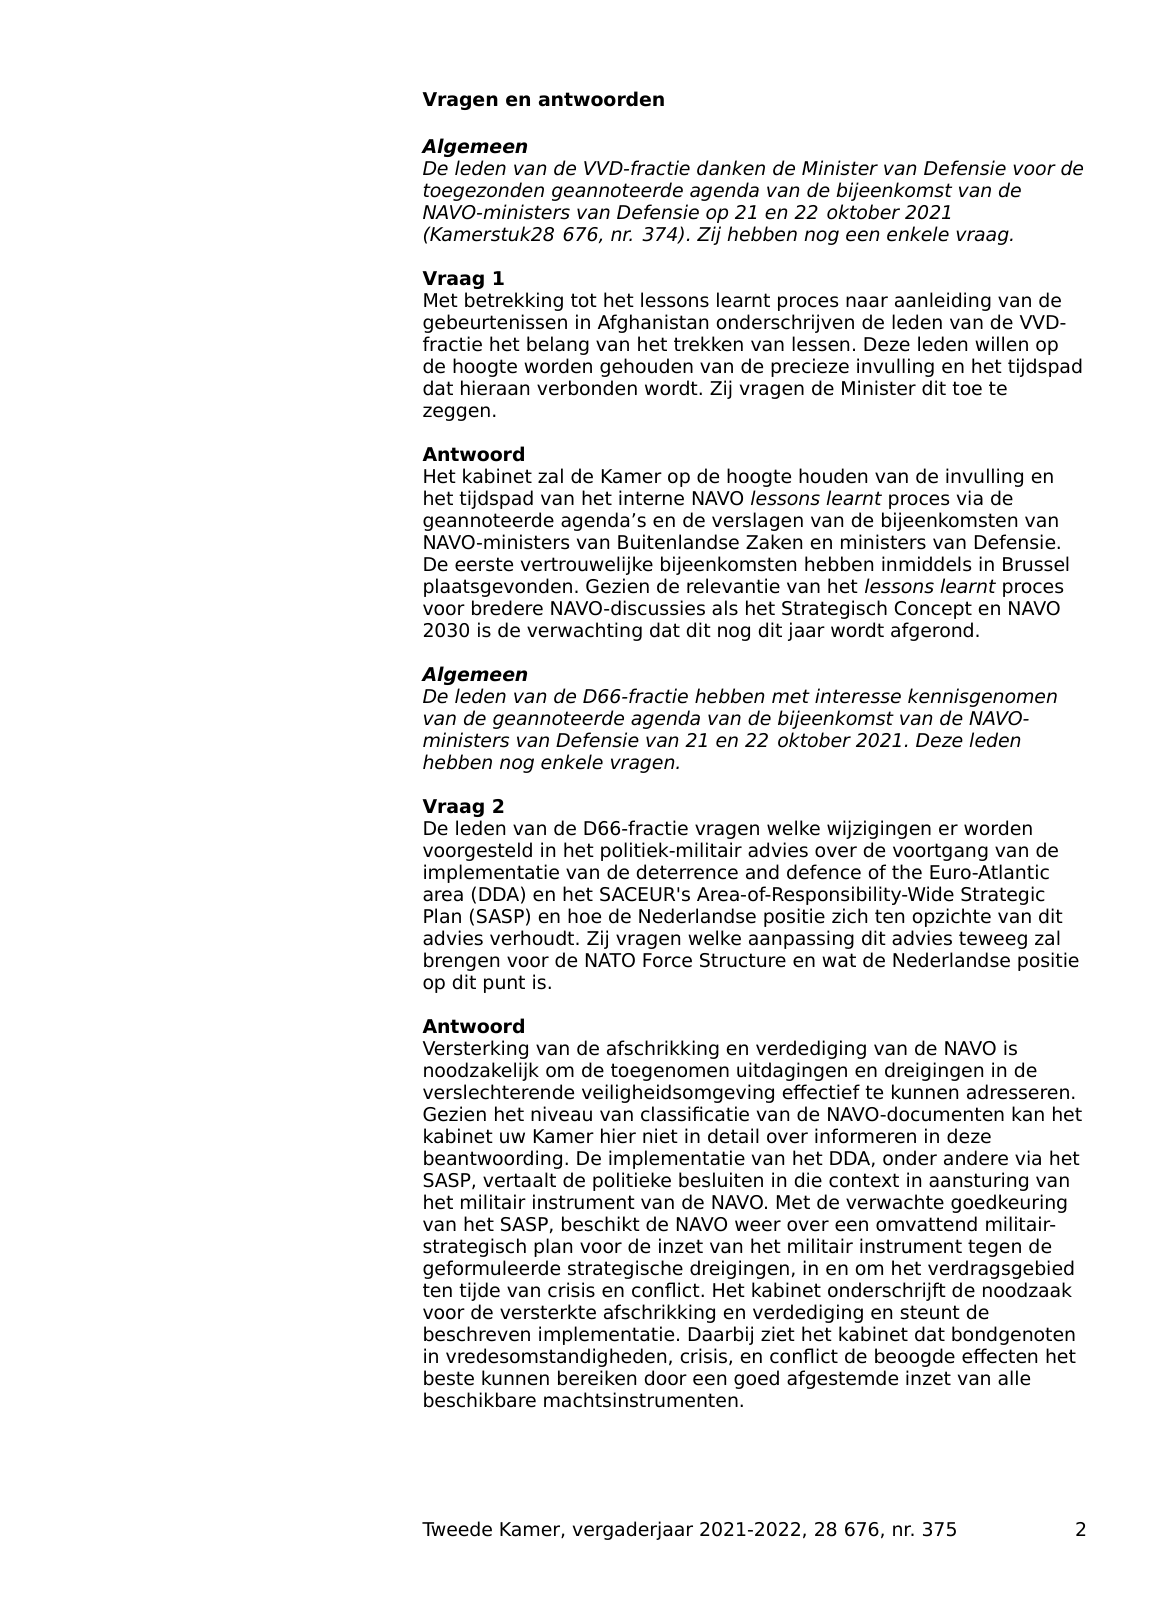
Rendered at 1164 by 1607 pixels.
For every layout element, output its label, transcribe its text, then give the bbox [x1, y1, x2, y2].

text Vraag 2 [422, 796, 1087, 818]
text De leden van de D66-fractie hebben met interesse kennisgenomen van de geannoteerde agenda van de bijeenkomst van de NAVO-ministers van Defensie van 21 en 22 oktober 2021. Deze leden hebben nog enkele vragen. [422, 686, 1087, 774]
text De leden van de VVD-fractie danken de Minister van Defensie voor de toegezonden geannoteerde agenda van de bijeenkomst van de NAVO-ministers van Defensie op 21 en 22 oktober 2021 (Kamerstuk28 676, nr. 374). Zij hebben nog een enkele vraag. [422, 158, 1087, 246]
text Antwoord [422, 444, 1087, 466]
text Algemeen [422, 664, 1087, 686]
subtitle Vragen en antwoorden [422, 89, 1087, 111]
text Versterking van de afschrikking en verdediging van de NAVO is noodzakelijk om de toegenomen uitdagingen en dreigingen in de verslechterende veiligheidsomgeving effectief te kunnen adresseren. Gezien het niveau van classificatie van de NAVO-documenten kan het kabinet uw Kamer hier niet in detail over informeren in deze beantwoording. De implementatie van het DDA, onder andere via het SASP, vertaalt de politieke besluiten in die context in aansturing van het militair instrument van de NAVO. Met de verwachte goedkeuring van het SASP, beschikt de NAVO weer over een omvattend militair-strategisch plan voor de inzet van het militair instrument tegen de geformuleerde strategische dreigingen, in en om het verdragsgebied ten tijde van crisis en conflict. Het kabinet onderschrijft de noodzaak voor de versterkte afschrikking en verdediging en steunt de beschreven implementatie. Daarbij ziet het kabinet dat bondgenoten in vredesomstandigheden, crisis, en conflict de beoogde effecten het beste kunnen bereiken door een goed afgestemde inzet van alle beschikbare machtsinstrumenten. [422, 1038, 1087, 1412]
text Het kabinet zal de Kamer op de hoogte houden van de invulling en het tijdspad van het interne NAVO lessons learnt proces via de geannoteerde agenda’s en de verslagen van de bijeenkomsten van NAVO-ministers van Buitenlandse Zaken en ministers van Defensie. De eerste vertrouwelijke bijeenkomsten hebben inmiddels in Brussel plaatsgevonden. Gezien de relevantie van het lessons learnt proces voor bredere NAVO-discussies als het Strategisch Concept en NAVO 2030 is de verwachting dat dit nog dit jaar wordt afgerond. [422, 466, 1087, 642]
text Antwoord [422, 1016, 1087, 1038]
text Vraag 1 [422, 268, 1087, 290]
text Met betrekking tot het lessons learnt proces naar aanleiding van de gebeurtenissen in Afghanistan onderschrijven de leden van de VVD-fractie het belang van het trekken van lessen. Deze leden willen op de hoogte worden gehouden van de precieze invulling en het tijdspad dat hieraan verbonden wordt. Zij vragen de Minister dit toe te zeggen. [422, 290, 1087, 422]
text De leden van de D66-fractie vragen welke wijzigingen er worden voorgesteld in het politiek-militair advies over de voortgang van de implementatie van de deterrence and defence of the Euro-Atlantic area (DDA) en het SACEUR's Area-of-Responsibility-Wide Strategic Plan (SASP) en hoe de Nederlandse positie zich ten opzichte van dit advies verhoudt. Zij vragen welke aanpassing dit advies teweeg zal brengen voor de NATO Force Structure en wat de Nederlandse positie op dit punt is. [422, 818, 1087, 994]
text Algemeen [422, 136, 1087, 158]
